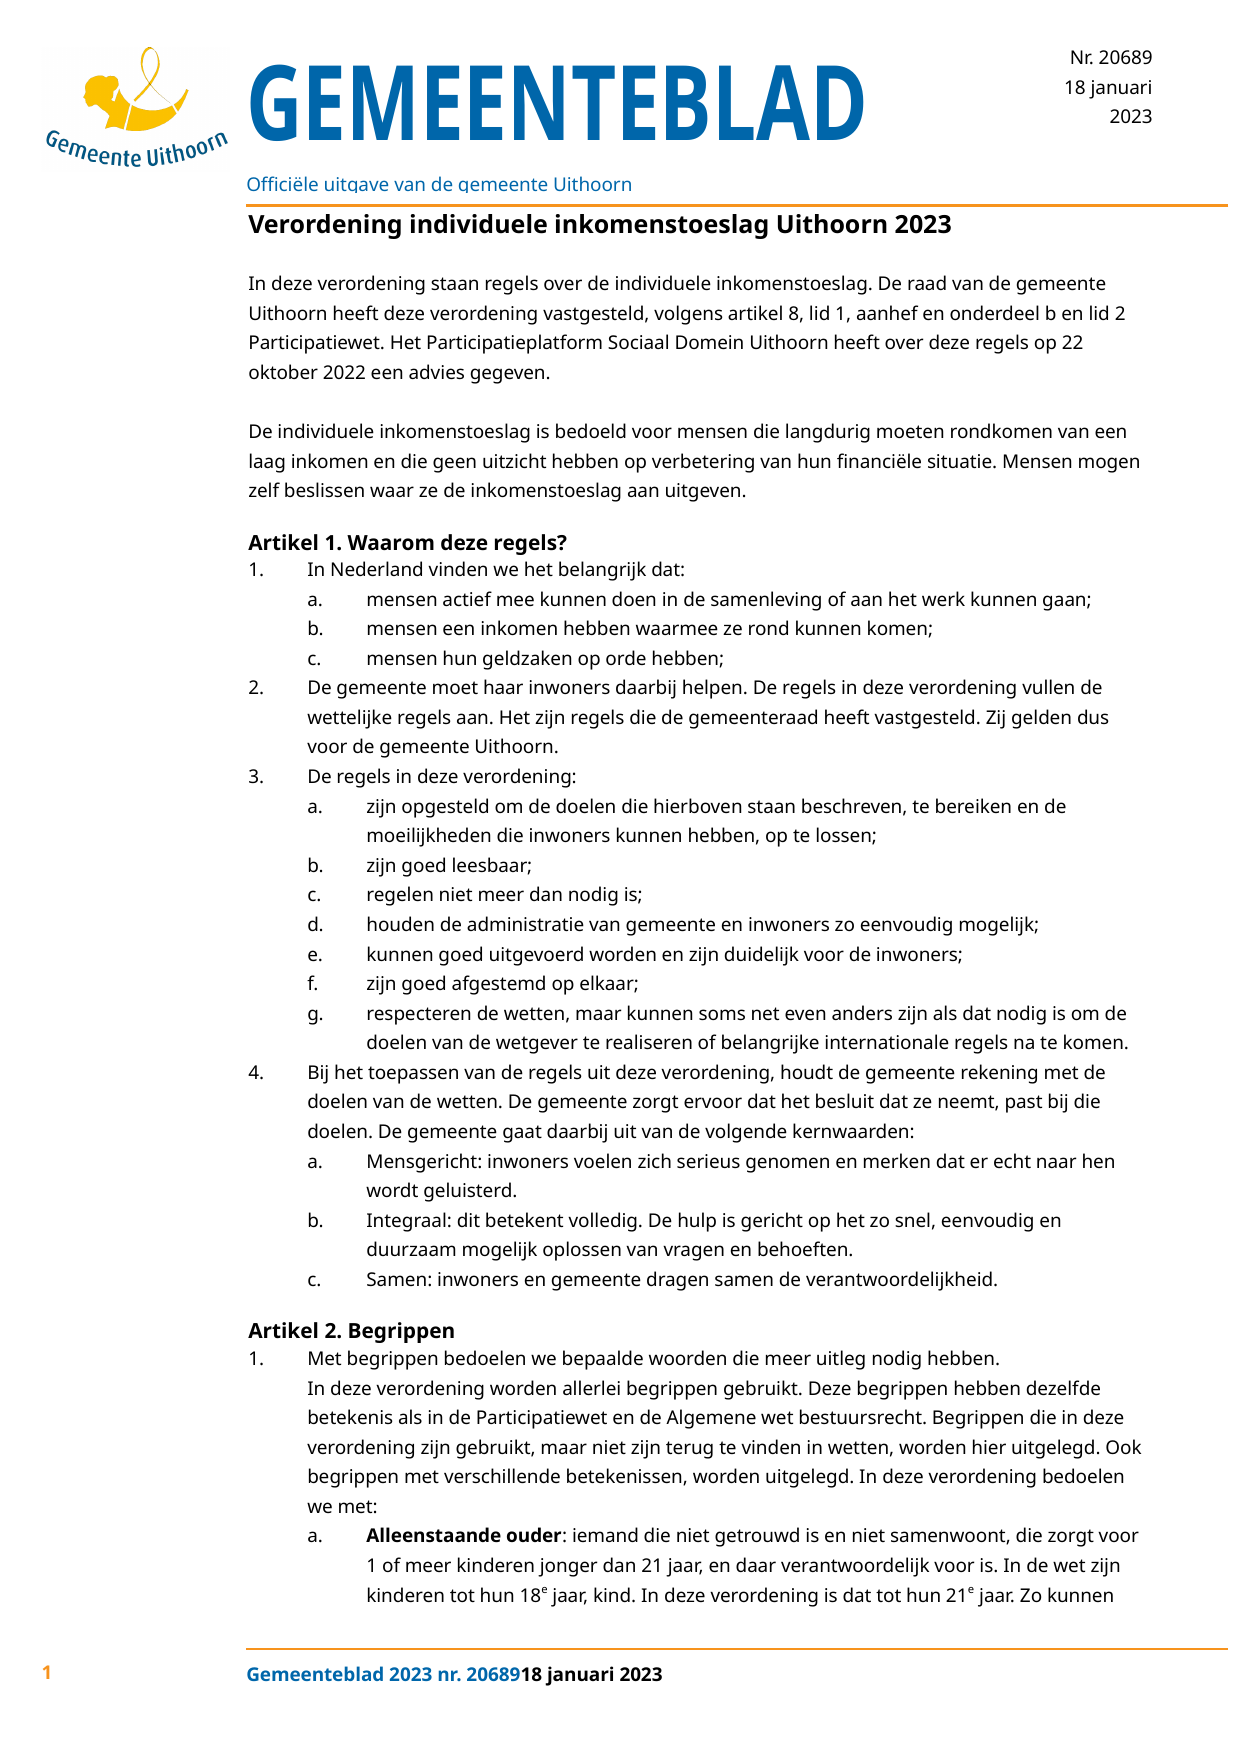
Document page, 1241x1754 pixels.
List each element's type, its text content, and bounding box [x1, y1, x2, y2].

list De regels in deze verordening: [248, 763, 1152, 789]
list zijn goed afgestemd op elkaar; [307, 970, 1152, 996]
text Artikel 1. Waarom deze regels? [248, 528, 1152, 556]
list Alleenstaande ouder: iemand die niet getrouwd is en niet samenwoont, die zorgt voor 1 of meer kinderen jonger dan 21 jaar, en daar verantwoordelijk voor is. In de wet zijn kinderen tot hun 18e jaar, kind. In deze verordening is dat tot hun 21e jaar. Zo kunnen [307, 1523, 1152, 1607]
list zijn opgesteld om de doelen die hierboven staan beschreven, te bereiken en de moeilijkheden die inwoners kunnen hebben, op te lossen; [307, 793, 1152, 848]
text Artikel 2. Begrippen [248, 1317, 1152, 1345]
list Samen: inwoners en gemeente dragen samen de verantwoordelijkheid. [307, 1266, 1152, 1292]
picture [41, 47, 231, 172]
list Met begrippen bedoelen we bepaalde woorden die meer uitleg nodig hebben. [248, 1345, 1152, 1371]
list zijn goed leesbaar; [307, 852, 1152, 878]
list Integraal: dit betekent volledig. De hulp is gericht op het zo snel, eenvoudig en duurzaam mogelijk oplossen van vragen en behoeften. [307, 1207, 1152, 1262]
list Bij het toepassen van de regels uit deze verordening, houdt de gemeente rekening met de doelen van de wetten. De gemeente zorgt ervoor dat het besluit dat ze neemt, past bij die doelen. De gemeente gaat daarbij uit van de volgende kernwaarden: [248, 1059, 1152, 1144]
text In deze verordening staan regels over de individuele inkomenstoeslag. De raad van de gemeente Uithoorn heeft deze verordening vastgesteld, volgens artikel 8, lid 1, aanhef en onderdeel b en lid 2 Participatiewet. Het Participatieplatform Sociaal Domein Uithoorn heeft over deze regels op 22 oktober 2022 een advies gegeven. [248, 270, 1152, 385]
list mensen een inkomen hebben waarmee ze rond kunnen komen; [307, 615, 1152, 641]
list regelen niet meer dan nodig is; [307, 882, 1152, 907]
text Verordening individuele inkomenstoeslag Uithoorn 2023 [248, 207, 1152, 241]
text De individuele inkomenstoeslag is bedoeld voor mensen die langdurig moeten rondkomen van een laag inkomen en die geen uitzicht hebben op verbetering van hun financiële situatie. Mensen mogen zelf beslissen waar ze de inkomenstoeslag aan uitgeven. [248, 418, 1152, 503]
list mensen hun geldzaken op orde hebben; [307, 645, 1152, 671]
list respecteren de wetten, maar kunnen soms net even anders zijn als dat nodig is om de doelen van de wetgever te realiseren of belangrijke internationale regels na te komen. [307, 1000, 1152, 1055]
list houden de administratie van gemeente en inwoners zo eenvoudig mogelijk; [307, 911, 1152, 937]
list kunnen goed uitgevoerd worden en zijn duidelijk voor de inwoners; [307, 941, 1152, 967]
list In deze verordening worden allerlei begrippen gebruikt. Deze begrippen hebben dezelfde betekenis als in de Participatiewet en de Algemene wet bestuursrecht. Begrippen die in deze verordening zijn gebruikt, maar niet zijn terug te vinden in wetten, worden hier uitgelegd. Ook begrippen met verschillende betekenissen, worden uitgelegd. In deze verordening bedoelen we met: [248, 1375, 1152, 1519]
list mensen actief mee kunnen doen in de samenleving of aan het werk kunnen gaan; [307, 586, 1152, 612]
list Mensgericht: inwoners voelen zich serieus genomen en merken dat er echt naar hen wordt geluisterd. [307, 1148, 1152, 1203]
list De gemeente moet haar inwoners daarbij helpen. De regels in deze verordening vullen de wettelijke regels aan. Het zijn regels die de gemeenteraad heeft vastgesteld. Zij gelden dus voor de gemeente Uithoorn. [248, 674, 1152, 759]
list In Nederland vinden we het belangrijk dat: [248, 556, 1152, 582]
